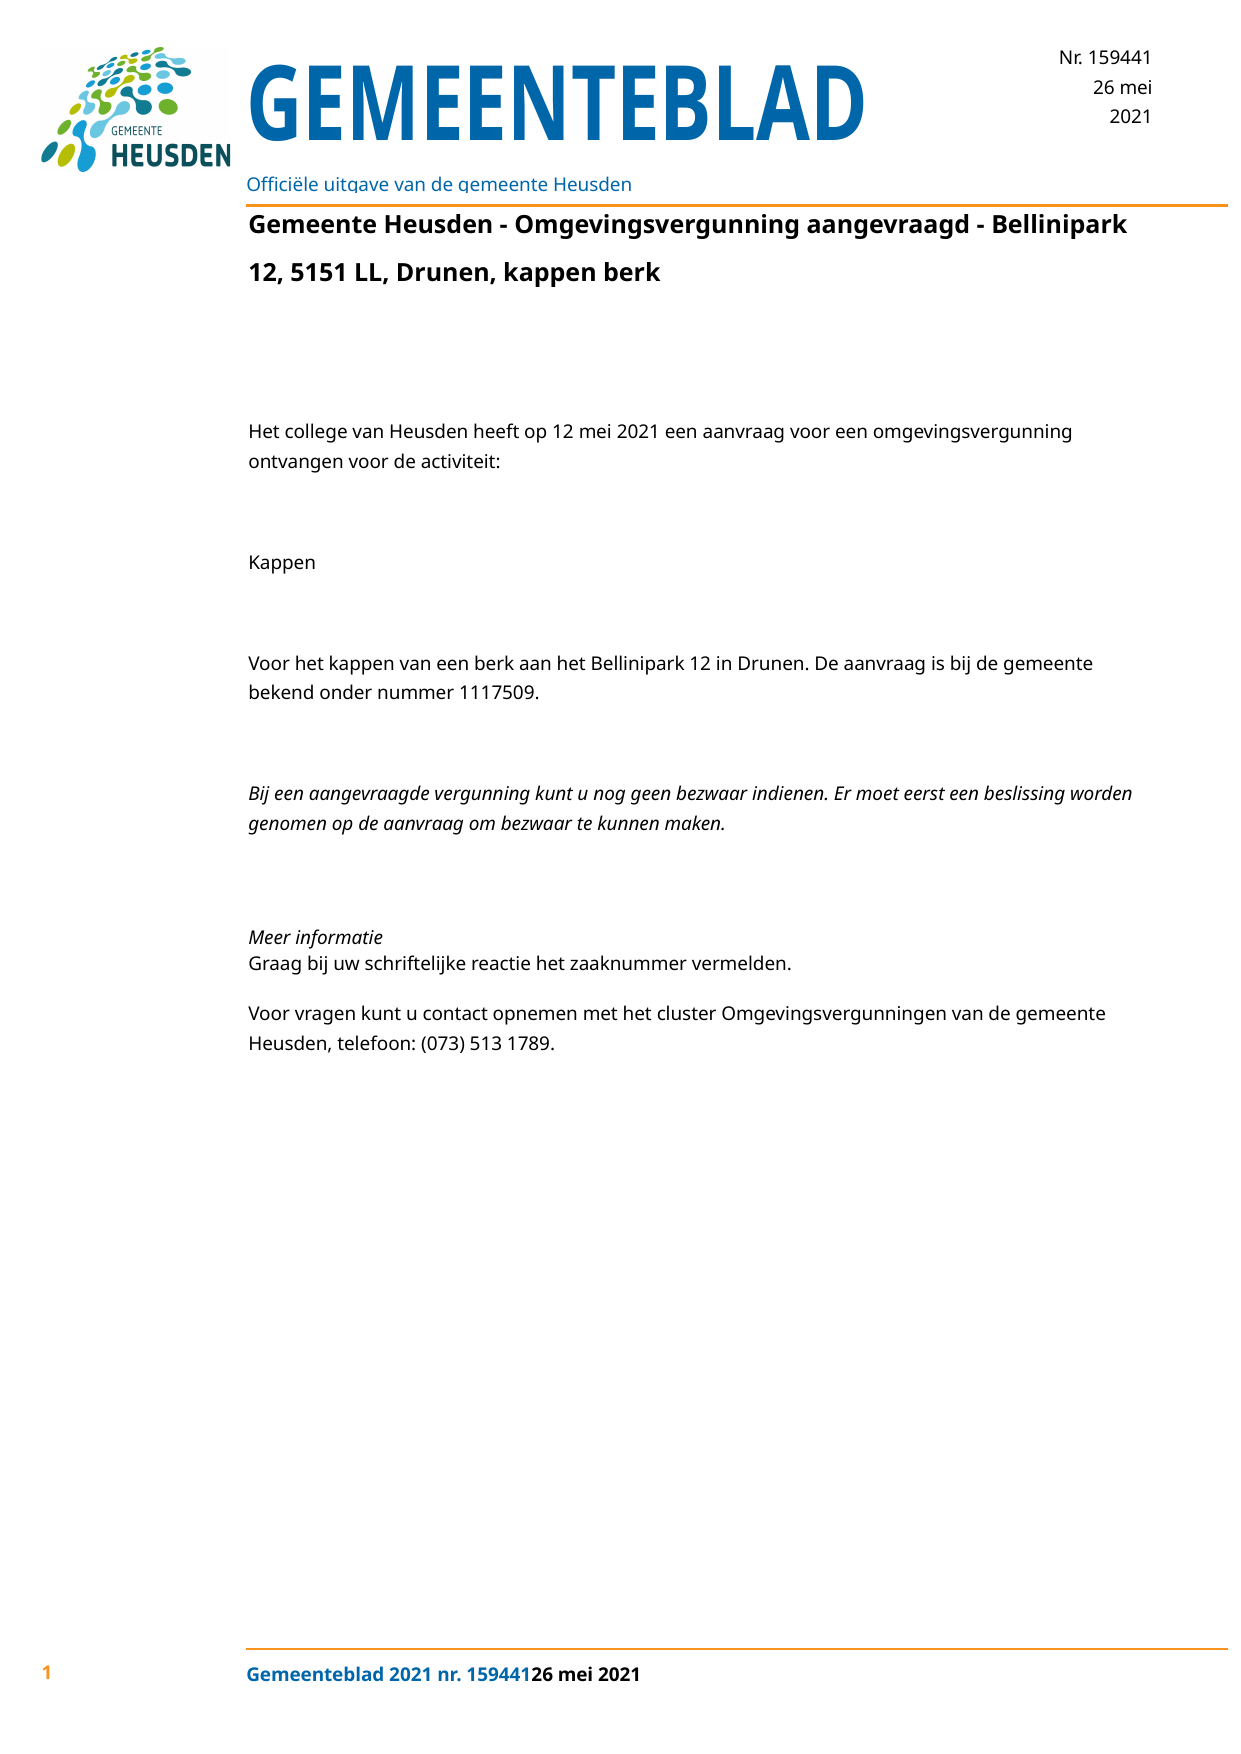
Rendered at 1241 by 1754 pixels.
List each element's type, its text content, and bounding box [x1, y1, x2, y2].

text Voor vragen kunt u contact opnemen met het cluster Omgevingsvergunningen van de gemeente Heusden, telefoon: (073) 513 1789. [248, 1001, 1152, 1056]
text Bij een aangevraagde vergunning kunt u nog geen bezwaar indienen. Er moet eerst een beslissing worden genomen op de aanvraag om bezwaar te kunnen maken. [248, 780, 1152, 836]
text Kappen [248, 549, 1152, 575]
text Voor het kappen van een berk aan het Bellinipark 12 in Drunen. De aanvraag is bij de gemeente bekend onder nummer 1117509. [248, 650, 1152, 705]
text Gemeente Heusden - Omgevingsvergunning aangevraagd - Bellinipark 12, 5151 LL, Drunen, kappen berk [248, 207, 1152, 288]
text Meer informatie [248, 924, 1152, 950]
picture [41, 47, 231, 172]
text Graag bij uw schriftelijke reactie het zaaknummer vermelden. [248, 950, 1152, 976]
text Het college van Heusden heeft op 12 mei 2021 een aanvraag voor een omgevingsvergunning ontvangen voor de activiteit: [248, 419, 1152, 474]
